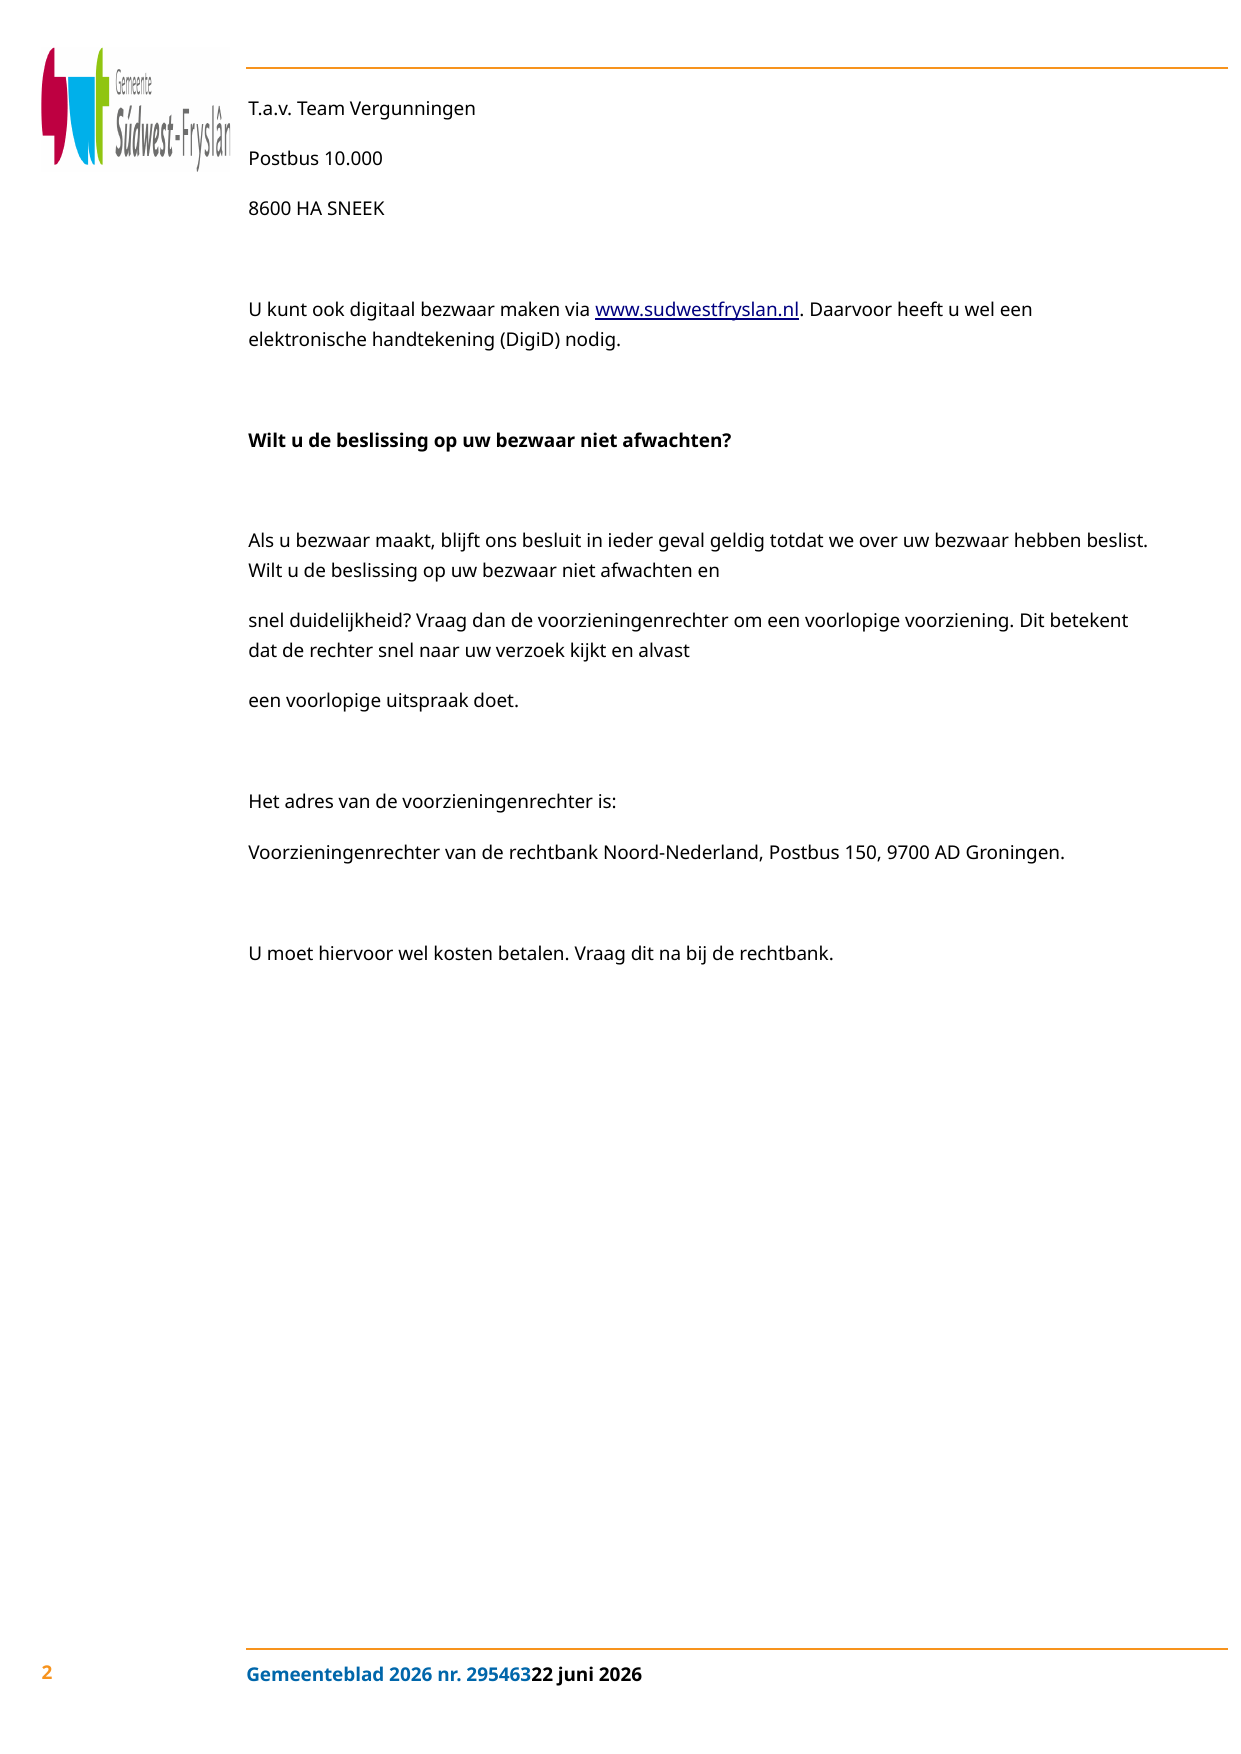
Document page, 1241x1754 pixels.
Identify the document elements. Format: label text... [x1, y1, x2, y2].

text Als u bezwaar maakt, blijft ons besluit in ieder geval geldig totdat we over uw bezwaar hebben beslist. Wilt u de beslissing op uw bezwaar niet afwachten en [248, 528, 1152, 583]
picture [41, 47, 231, 172]
text U moet hiervoor wel kosten betalen. Vraag dit na bij de rechtbank. [248, 940, 1152, 966]
text een voorlopige uitspraak doet. [248, 688, 1152, 713]
text snel duidelijkheid? Vraag dan de voorzieningenrechter om een voorlopige voorziening. Dit betekent dat de rechter snel naar uw verzoek kijkt en alvast [248, 608, 1152, 663]
text Voorzieningenrechter van de rechtbank Noord-Nederland, Postbus 150, 9700 AD Groningen. [248, 839, 1152, 865]
text U kunt ook digitaal bezwaar maken via www.sudwestfryslan.nl. Daarvoor heeft u wel een elektronische handtekening (DigiD) nodig. [248, 296, 1152, 352]
text T.a.v. Team Vergunningen [248, 95, 1152, 121]
text Het adres van de voorzieningenrechter is: [248, 788, 1152, 814]
text 8600 HA SNEEK [248, 196, 1152, 221]
text Postbus 10.000 [248, 145, 1152, 171]
text Wilt u de beslissing op uw bezwaar niet afwachten? [248, 427, 1152, 453]
